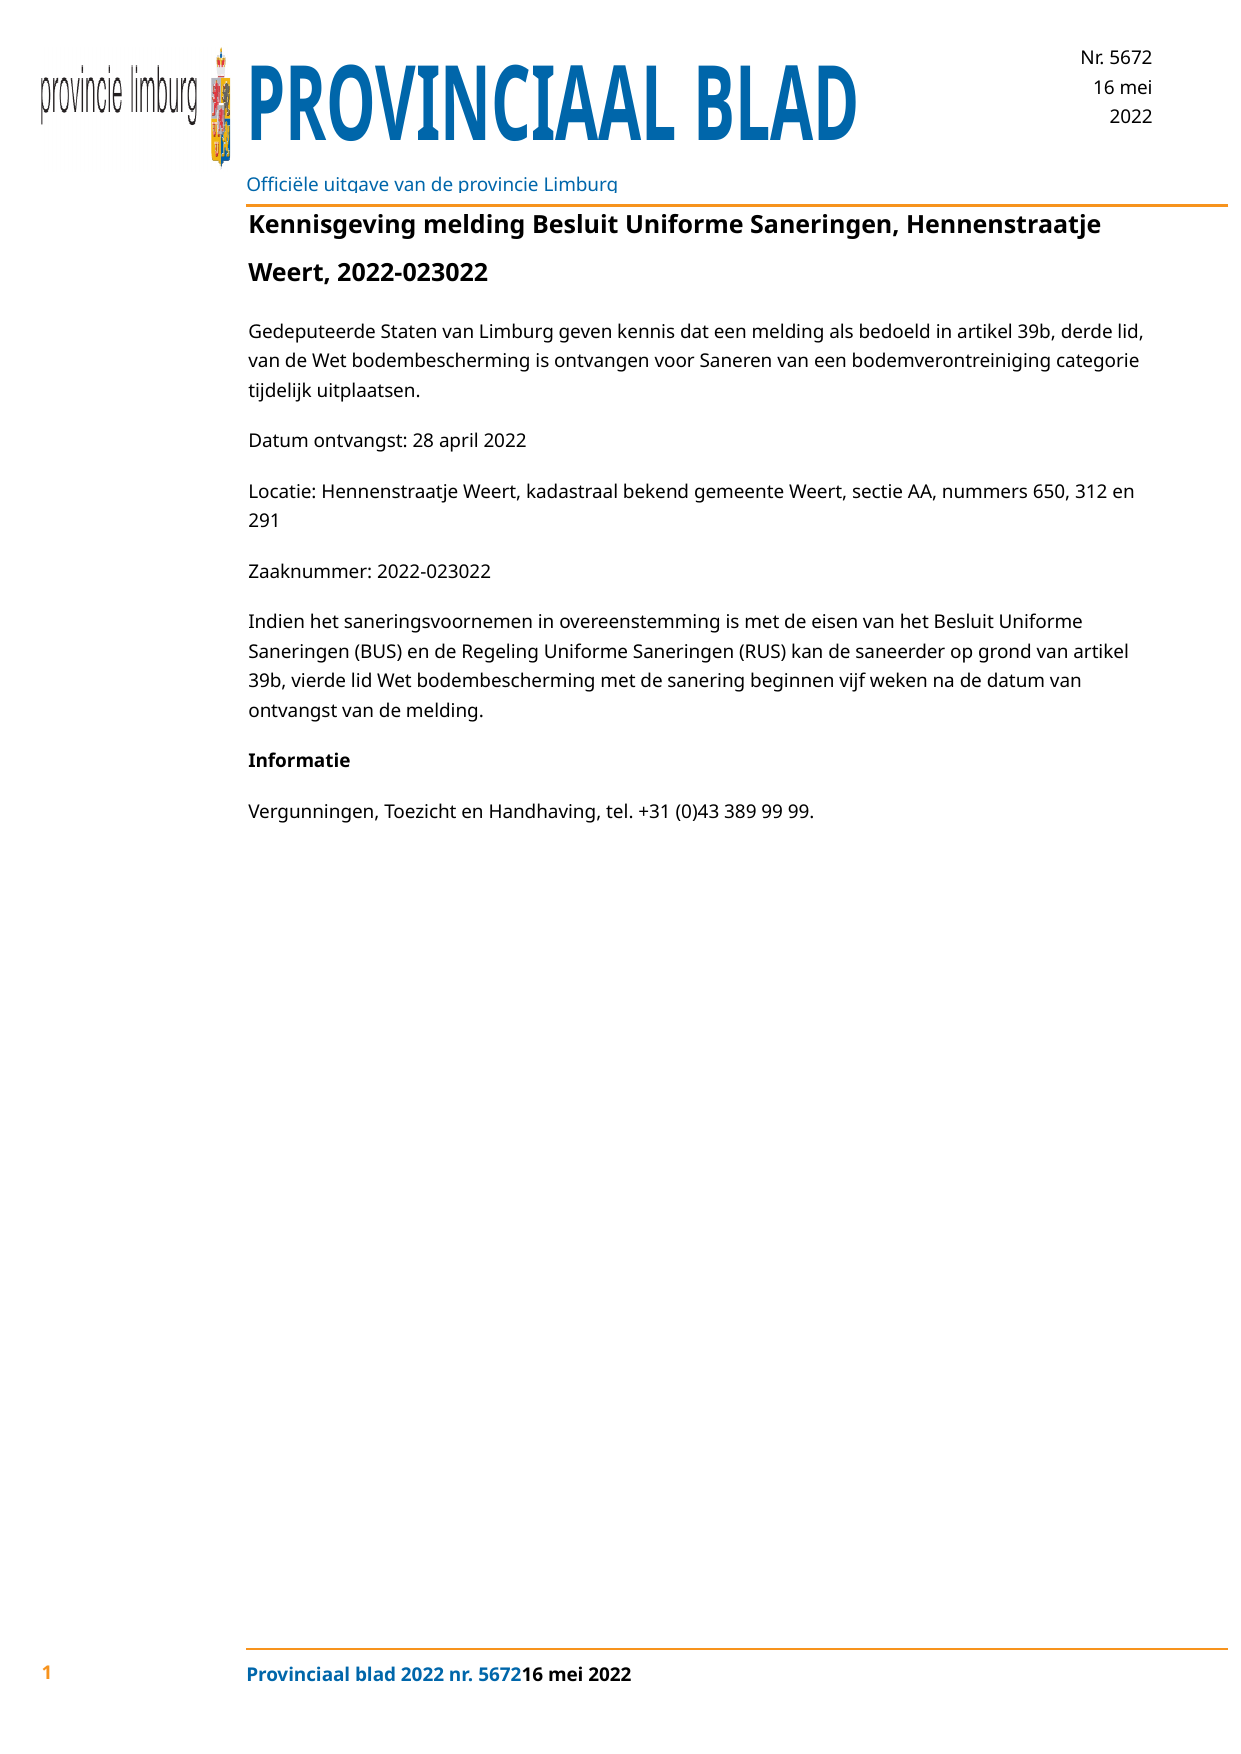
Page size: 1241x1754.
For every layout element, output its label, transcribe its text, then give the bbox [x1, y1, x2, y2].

text Vergunningen, Toezicht en Handhaving, tel. +31 (0)43 389 99 99. [248, 798, 1152, 824]
text Indien het saneringsvoornemen in overeenstemming is met de eisen van het Besluit Uniforme Saneringen (BUS) en de Regeling Uniforme Saneringen (RUS) kan de saneerder op grond van artikel 39b, vierde lid Wet bodembescherming met de sanering beginnen vijf weken na de datum van ontvangst van de melding. [248, 608, 1152, 723]
text Datum ontvangst: 28 april 2022 [248, 427, 1152, 453]
text Informatie [248, 747, 1152, 773]
text Zaaknummer: 2022-023022 [248, 558, 1152, 584]
picture [41, 47, 231, 172]
text Gedeputeerde Staten van Limburg geven kennis dat een melding als bedoeld in artikel 39b, derde lid, van de Wet bodembescherming is ontvangen voor Saneren van een bodemverontreiniging categorie tijdelijk uitplaatsen. [248, 318, 1152, 403]
text Locatie: Hennenstraatje Weert, kadastraal bekend gemeente Weert, sectie AA, nummers 650, 312 en 291 [248, 478, 1152, 533]
text Kennisgeving melding Besluit Uniforme Saneringen, Hennenstraatje Weert, 2022-023022 [248, 207, 1152, 288]
